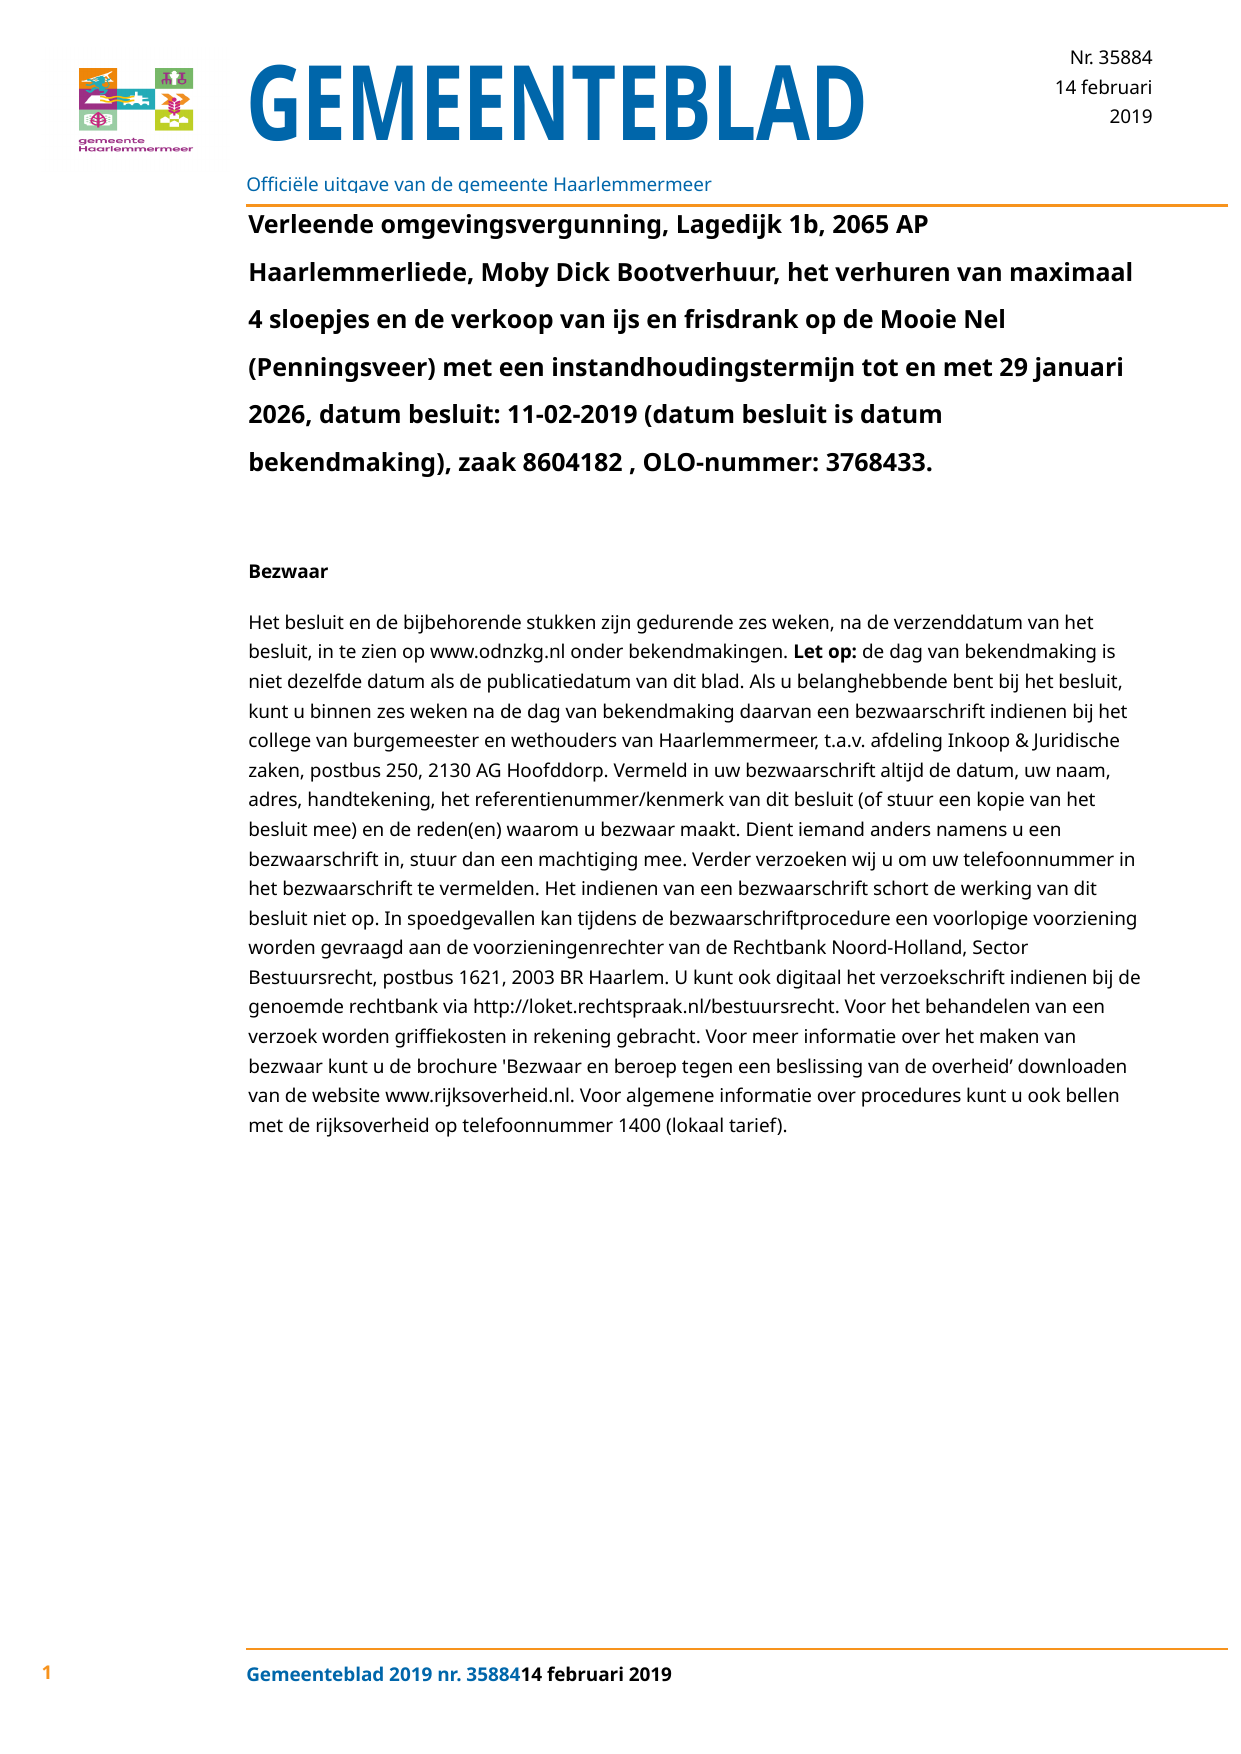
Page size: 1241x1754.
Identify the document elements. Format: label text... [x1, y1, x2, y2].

text Verleende omgevingsvergunning, Lagedijk 1b, 2065 AP Haarlemmerliede, Moby Dick Bootverhuur, het verhuren van maximaal 4 sloepjes en de verkoop van ijs en frisdrank op de Mooie Nel (Penningsveer) met een instandhoudingstermijn tot en met 29 januari 2026, datum besluit: 11-02-2019 (datum besluit is datum bekendmaking), zaak 8604182 , OLO-nummer: 3768433. [248, 207, 1152, 479]
text Bezwaar [248, 559, 1152, 584]
text Het besluit en de bijbehorende stukken zijn gedurende zes weken, na de verzenddatum van het besluit, in te zien op www.odnzkg.nl onder bekendmakingen. Let op: de dag van bekendmaking is niet dezelfde datum als de publicatiedatum van dit blad. Als u belanghebbende bent bij het besluit, kunt u binnen zes weken na de dag van bekendmaking daarvan een bezwaarschrift indienen bij het college van burgemeester en wethouders van Haarlemmermeer, t.a.v. afdeling Inkoop & Juridische zaken, postbus 250, 2130 AG Hoofddorp. Vermeld in uw bezwaarschrift altijd de datum, uw naam, adres, handtekening, het referentienummer/kenmerk van dit besluit (of stuur een kopie van het besluit mee) en de reden(en) waarom u bezwaar maakt. Dient iemand anders namens u een bezwaarschrift in, stuur dan een machtiging mee. Verder verzoeken wij u om uw telefoonnummer in het bezwaarschrift te vermelden. Het indienen van een bezwaarschrift schort de werking van dit besluit niet op. In spoedgevallen kan tijdens de bezwaarschriftprocedure een voorlopige voorziening worden gevraagd aan de voorzieningenrechter van de Rechtbank Noord-Holland, Sector Bestuursrecht, postbus 1621, 2003 BR Haarlem. U kunt ook digitaal het verzoekschrift indienen bij de genoemde rechtbank via http://loket.rechtspraak.nl/bestuursrecht. Voor het behandelen van een verzoek worden griffiekosten in rekening gebracht. Voor meer informatie over het maken van bezwaar kunt u de brochure 'Bezwaar en beroep tegen een beslissing van de overheid’ downloaden van de website www.rijksoverheid.nl. Voor algemene informatie over procedures kunt u ook bellen met de rijksoverheid op telefoonnummer 1400 (lokaal tarief). [248, 609, 1152, 1138]
picture [41, 47, 231, 172]
